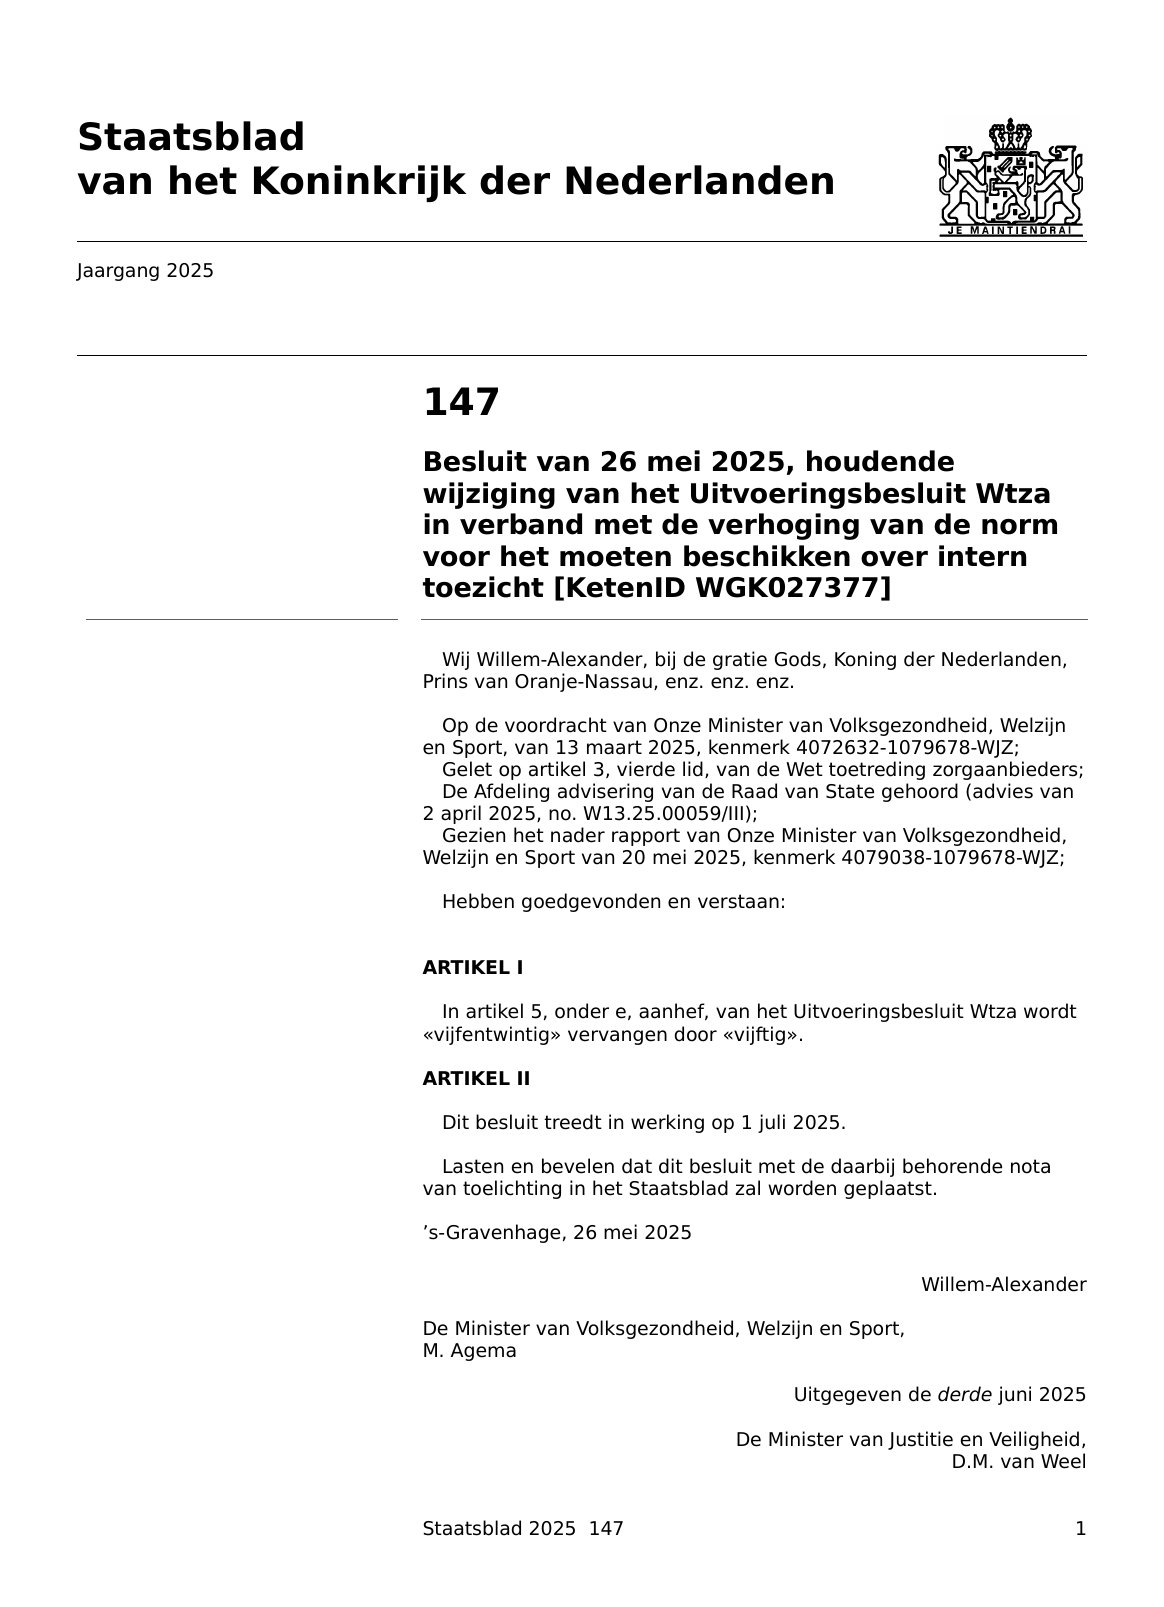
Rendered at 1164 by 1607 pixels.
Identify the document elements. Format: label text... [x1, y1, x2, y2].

text Hebben goedgevonden en verstaan: [422, 891, 1087, 913]
text In artikel 5, onder e, aanhef, van het Uitvoeringsbesluit Wtza wordt «vijfentwintig» vervangen door «vijftig». [422, 1001, 1087, 1045]
text Wij Willem-Alexander, bij de gratie Gods, Koning der Nederlanden, Prins van Oranje-Nassau, enz. enz. enz. [422, 649, 1087, 693]
table_header [886, 100, 1087, 241]
picture [936, 115, 1087, 240]
text Besluit van 26 mei 2025, houdende wijziging van het Uitvoeringsbesluit Wtza in verband met de verhoging van de norm voor het moeten beschikken over intern toezicht [KetenID WGK027377] [422, 447, 1087, 604]
text ’s-Gravenhage, 26 mei 2025 [422, 1222, 1087, 1244]
subtitle ARTIKEL I [422, 957, 1087, 979]
text Willem-Alexander [422, 1274, 1087, 1296]
text De Afdeling advisering van de Raad van State gehoord (advies van 2 april 2025, no. W13.25.00059/III); [422, 781, 1087, 825]
text Lasten en bevelen dat dit besluit met de daarbij behorende nota van toelichting in het Staatsblad zal worden geplaatst. [422, 1156, 1087, 1200]
table_cell Jaargang 2025 [77, 242, 1087, 355]
text Op de voordracht van Onze Minister van Volksgezondheid, Welzijn en Sport, van 13 maart 2025, kenmerk 4072632-1079678-WJZ; [422, 715, 1087, 759]
text Gezien het nader rapport van Onze Minister van Volksgezondheid, Welzijn en Sport van 20 mei 2025, kenmerk 4079038-1079678-WJZ; [422, 825, 1087, 869]
text De Minister van Volksgezondheid, Welzijn en Sport, M. Agema [422, 1318, 1087, 1362]
text Uitgegeven de derde juni 2025 [422, 1384, 1087, 1406]
text Gelet op artikel 3, vierde lid, van de Wet toetreding zorgaanbieders; [422, 759, 1087, 781]
table_header Staatsblad van het Koninkrijk der Nederlanden [77, 100, 886, 241]
subtitle ARTIKEL II [422, 1068, 1087, 1089]
subtitle 147 [422, 381, 1087, 424]
text De Minister van Justitie en Veiligheid, D.M. van Weel [422, 1428, 1087, 1472]
text Dit besluit treedt in werking op 1 juli 2025. [422, 1112, 1087, 1134]
